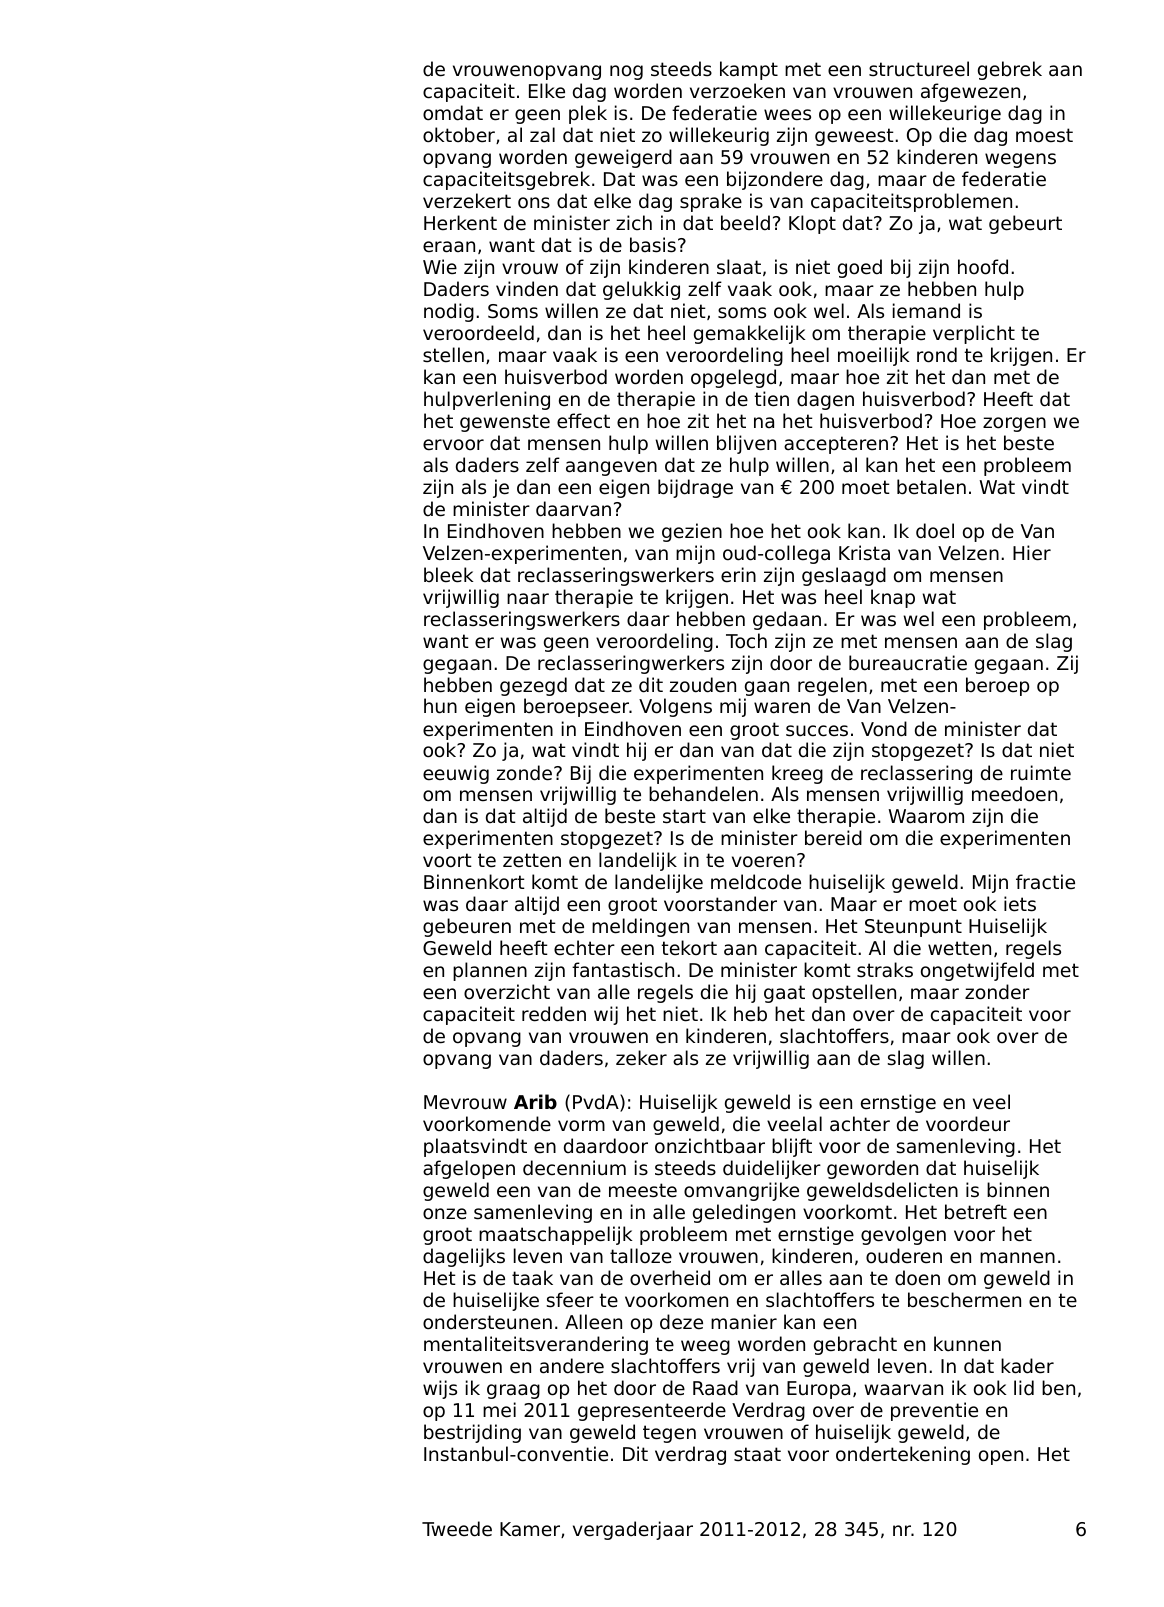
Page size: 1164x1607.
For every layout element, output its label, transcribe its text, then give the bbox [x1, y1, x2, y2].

text Mevrouw Arib (PvdA): Huiselijk geweld is een ernstige en veel voorkomende vorm van geweld, die veelal achter de voordeur plaatsvindt en daardoor onzichtbaar blijft voor de samenleving. Het afgelopen decennium is steeds duidelijker geworden dat huiselijk geweld een van de meeste omvangrijke geweldsdelicten is binnen onze samenleving en in alle geledingen voorkomt. Het betreft een groot maatschappelijk probleem met ernstige gevolgen voor het dagelijks leven van talloze vrouwen, kinderen, ouderen en mannen. Het is de taak van de overheid om er alles aan te doen om geweld in de huiselijke sfeer te voorkomen en slachtoffers te beschermen en te ondersteunen. Alleen op deze manier kan een mentaliteitsverandering te weeg worden gebracht en kunnen vrouwen en andere slachtoffers vrij van geweld leven. In dat kader wijs ik graag op het door de Raad van Europa, waarvan ik ook lid ben, op 11 mei 2011 gepresenteerde Verdrag over de preventie en bestrijding van geweld tegen vrouwen of huiselijk geweld, de Instanbul-conventie. Dit verdrag staat voor ondertekening open. Het [422, 1092, 1087, 1466]
text de vrouwenopvang nog steeds kampt met een structureel gebrek aan capaciteit. Elke dag worden verzoeken van vrouwen afgewezen, omdat er geen plek is. De federatie wees op een willekeurige dag in oktober, al zal dat niet zo willekeurig zijn geweest. Op die dag moest opvang worden geweigerd aan 59 vrouwen en 52 kinderen wegens capaciteitsgebrek. Dat was een bijzondere dag, maar de federatie verzekert ons dat elke dag sprake is van capaciteitsproblemen. Herkent de minister zich in dat beeld? Klopt dat? Zo ja, wat gebeurt eraan, want dat is de basis? [422, 59, 1087, 257]
text In Eindhoven hebben we gezien hoe het ook kan. Ik doel op de Van Velzen-experimenten, van mijn oud-collega Krista van Velzen. Hier bleek dat reclasseringswerkers erin zijn geslaagd om mensen vrijwillig naar therapie te krijgen. Het was heel knap wat reclasseringswerkers daar hebben gedaan. Er was wel een probleem, want er was geen veroordeling. Toch zijn ze met mensen aan de slag gegaan. De reclasseringwerkers zijn door de bureaucratie gegaan. Zij hebben gezegd dat ze dit zouden gaan regelen, met een beroep op hun eigen beroepseer. Volgens mij waren de Van Velzen-experimenten in Eindhoven een groot succes. Vond de minister dat ook? Zo ja, wat vindt hij er dan van dat die zijn stopgezet? Is dat niet eeuwig zonde? Bij die experimenten kreeg de reclassering de ruimte om mensen vrijwillig te behandelen. Als mensen vrijwillig meedoen, dan is dat altijd de beste start van elke therapie. Waarom zijn die experimenten stopgezet? Is de minister bereid om die experimenten voort te zetten en landelijk in te voeren? [422, 521, 1087, 872]
text Binnenkort komt de landelijke meldcode huiselijk geweld. Mijn fractie was daar altijd een groot voorstander van. Maar er moet ook iets gebeuren met de meldingen van mensen. Het Steunpunt Huiselijk Geweld heeft echter een tekort aan capaciteit. Al die wetten, regels en plannen zijn fantastisch. De minister komt straks ongetwijfeld met een overzicht van alle regels die hij gaat opstellen, maar zonder capaciteit redden wij het niet. Ik heb het dan over de capaciteit voor de opvang van vrouwen en kinderen, slachtoffers, maar ook over de opvang van daders, zeker als ze vrijwillig aan de slag willen. [422, 872, 1087, 1070]
text Wie zijn vrouw of zijn kinderen slaat, is niet goed bij zijn hoofd. Daders vinden dat gelukkig zelf vaak ook, maar ze hebben hulp nodig. Soms willen ze dat niet, soms ook wel. Als iemand is veroordeeld, dan is het heel gemakkelijk om therapie verplicht te stellen, maar vaak is een veroordeling heel moeilijk rond te krijgen. Er kan een huisverbod worden opgelegd, maar hoe zit het dan met de hulpverlening en de therapie in de tien dagen huisverbod? Heeft dat het gewenste effect en hoe zit het na het huisverbod? Hoe zorgen we ervoor dat mensen hulp willen blijven accepteren? Het is het beste als daders zelf aangeven dat ze hulp willen, al kan het een probleem zijn als je dan een eigen bijdrage van € 200 moet betalen. Wat vindt de minister daarvan? [422, 257, 1087, 521]
